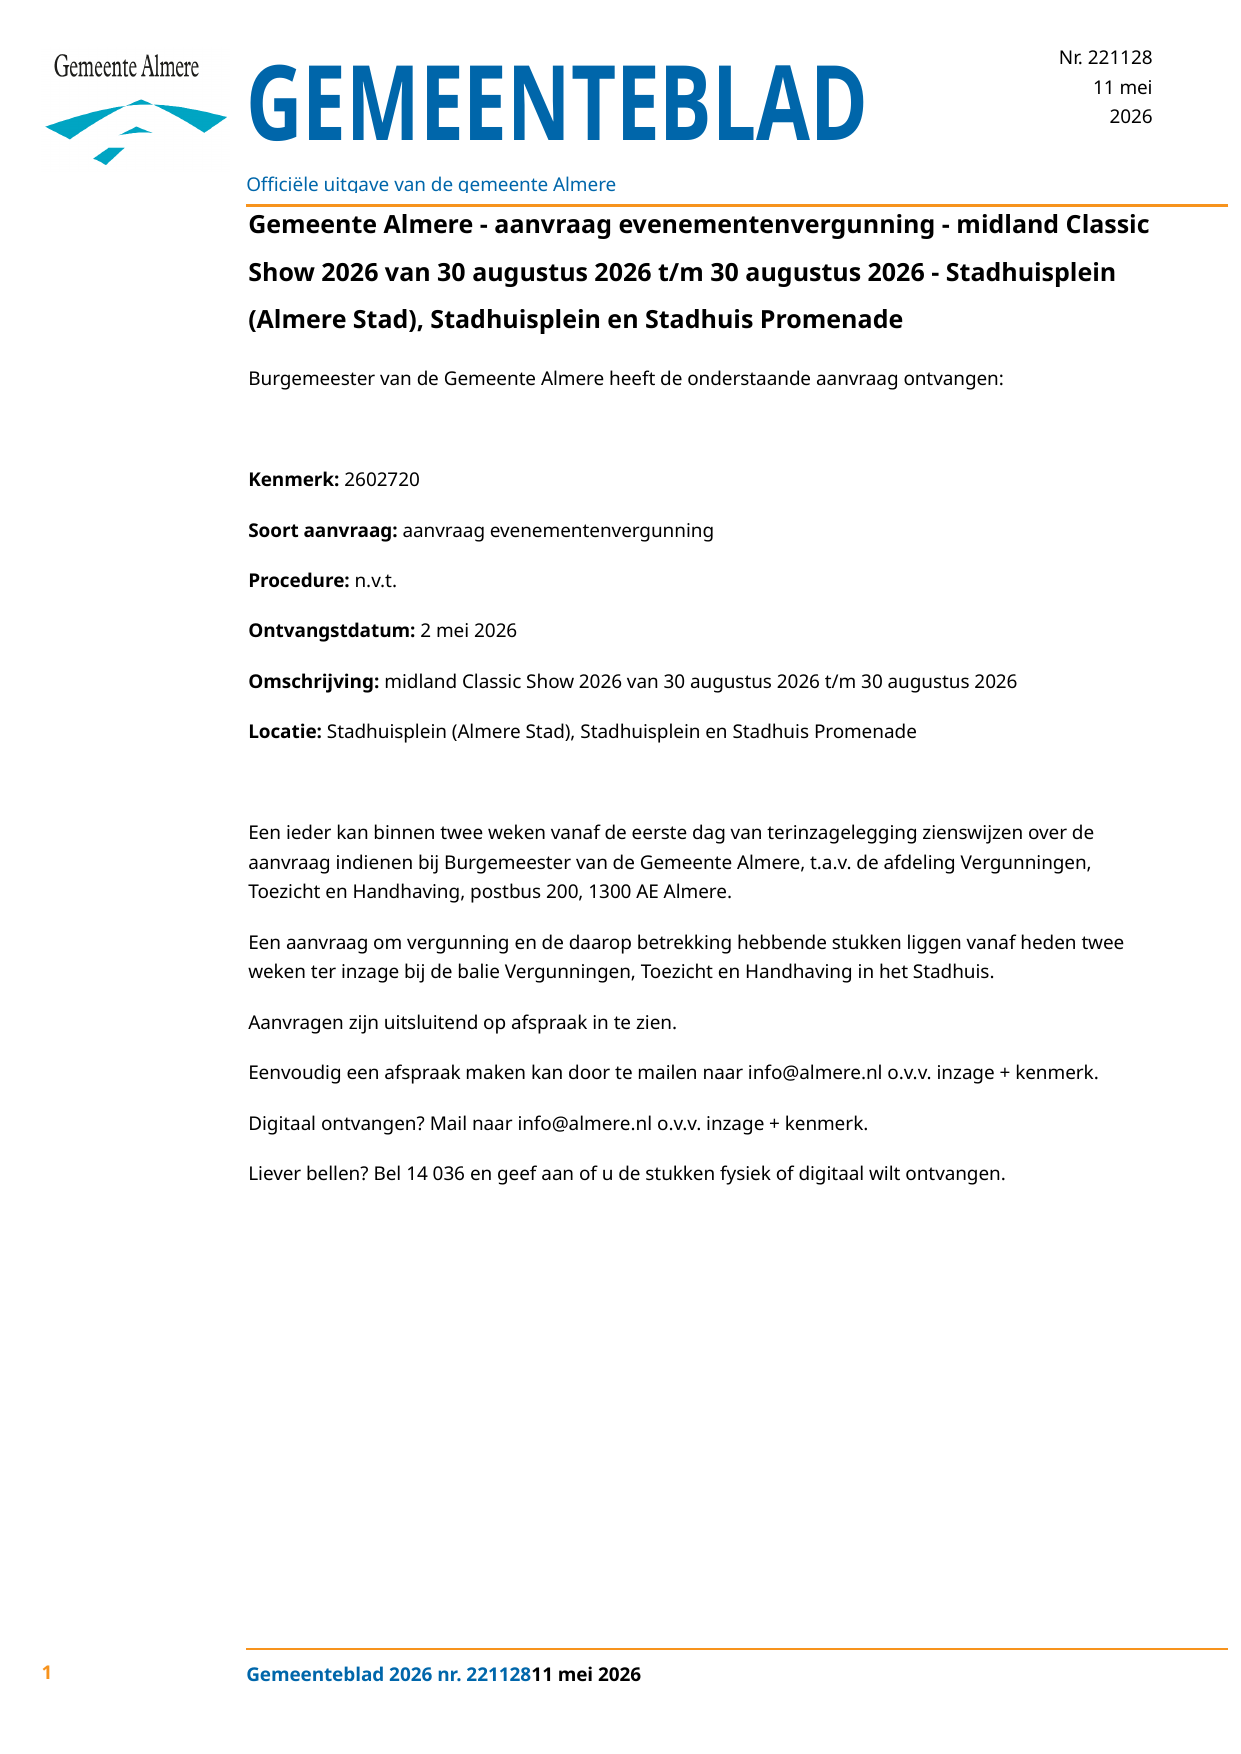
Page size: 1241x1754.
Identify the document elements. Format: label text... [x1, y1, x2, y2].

text Een aanvraag om vergunning en de daarop betrekking hebbende stukken liggen vanaf heden twee weken ter inzage bij de balie Vergunningen, Toezicht en Handhaving in het Stadhuis. [248, 929, 1152, 984]
text Liever bellen? Bel 14 036 en geef aan of u de stukken fysiek of digitaal wilt ontvangen. [248, 1160, 1152, 1186]
text Een ieder kan binnen twee weken vanaf de eerste dag van terinzagelegging zienswijzen over de aanvraag indienen bij Burgemeester van de Gemeente Almere, t.a.v. de afdeling Vergunningen, Toezicht en Handhaving, postbus 200, 1300 AE Almere. [248, 819, 1152, 904]
text Gemeente Almere - aanvraag evenementenvergunning - midland Classic Show 2026 van 30 augustus 2026 t/m 30 augustus 2026 - Stadhuisplein (Almere Stad), Stadhuisplein en Stadhuis Promenade [248, 207, 1152, 336]
text Aanvragen zijn uitsluitend op afspraak in te zien. [248, 1009, 1152, 1034]
text Locatie: Stadhuisplein (Almere Stad), Stadhuisplein en Stadhuis Promenade [248, 718, 1152, 744]
text Soort aanvraag: aanvraag evenementenvergunning [248, 517, 1152, 542]
text Ontvangstdatum: 2 mei 2026 [248, 618, 1152, 643]
picture [41, 47, 231, 172]
text Eenvoudig een afspraak maken kan door te mailen naar info@almere.nl o.v.v. inzage + kenmerk. [248, 1059, 1152, 1085]
text Omschrijving: midland Classic Show 2026 van 30 augustus 2026 t/m 30 augustus 2026 [248, 668, 1152, 694]
text Procedure: n.v.t. [248, 567, 1152, 593]
text Digitaal ontvangen? Mail naar info@almere.nl o.v.v. inzage + kenmerk. [248, 1110, 1152, 1135]
text Kenmerk: 2602720 [248, 466, 1152, 492]
text Burgemeester van de Gemeente Almere heeft de onderstaande aanvraag ontvangen: [248, 366, 1152, 391]
